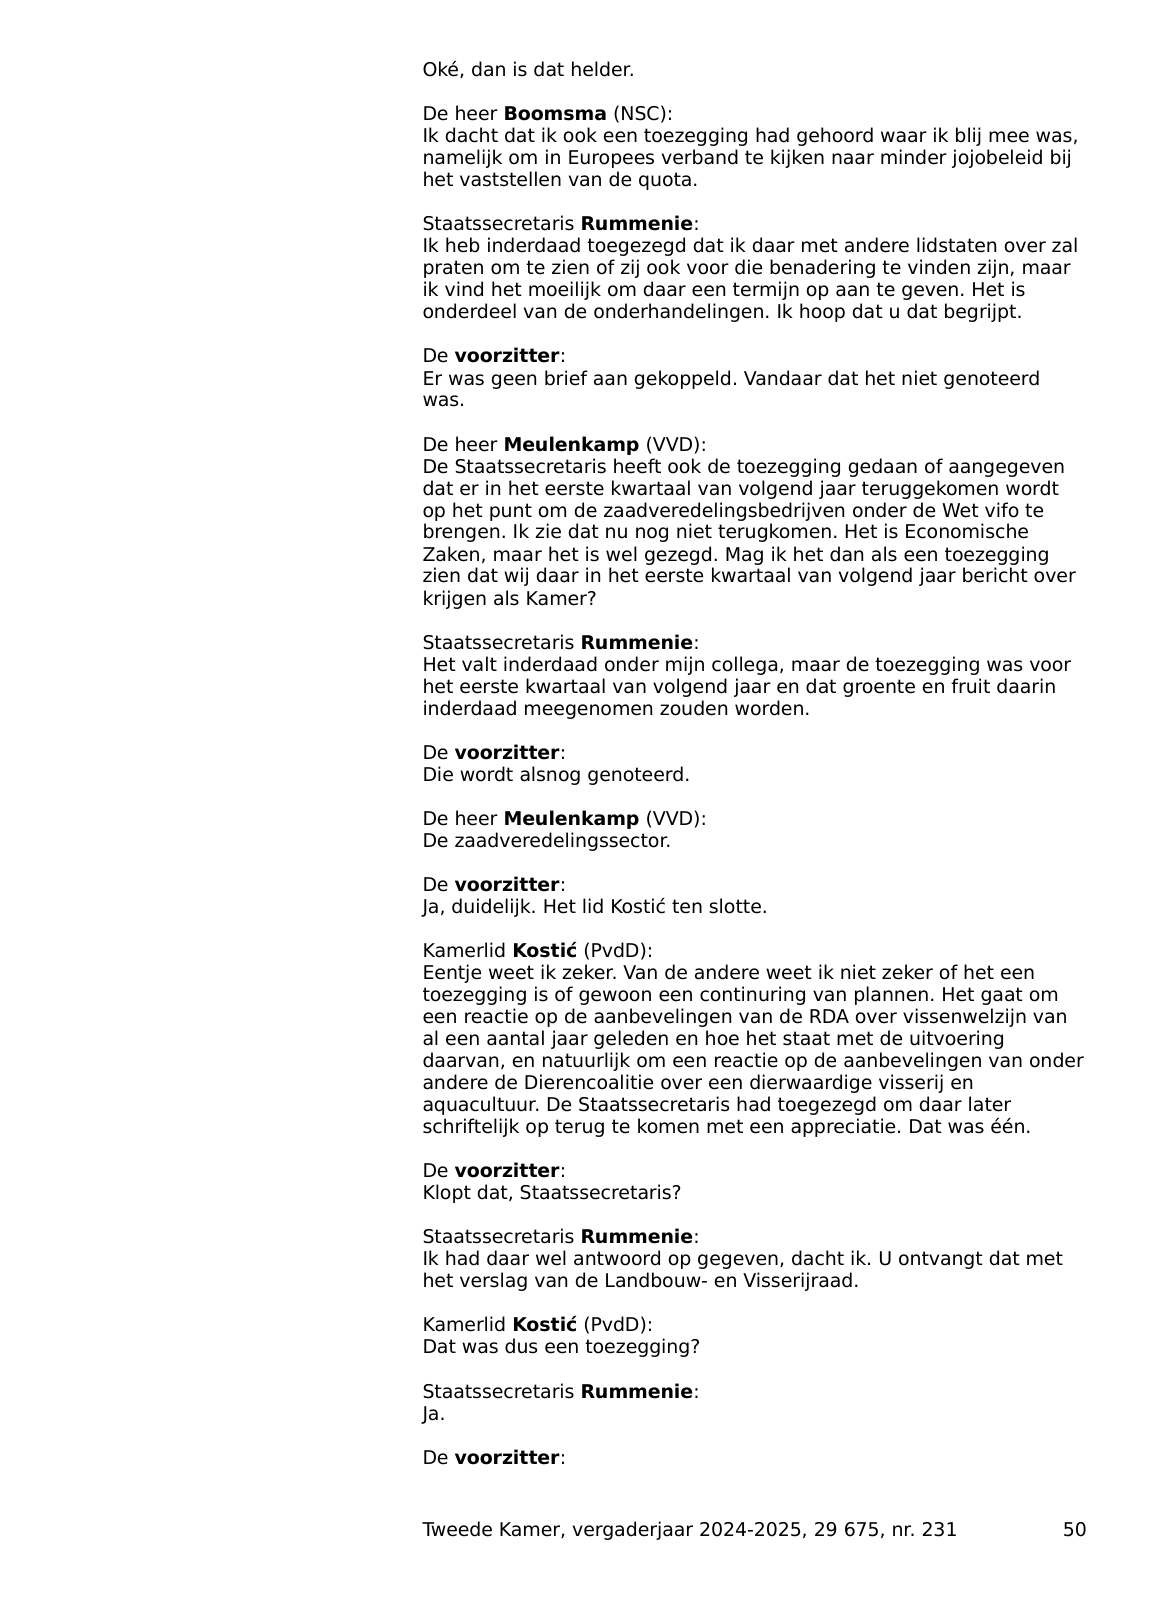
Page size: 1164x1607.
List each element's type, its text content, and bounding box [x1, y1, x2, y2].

text Kamerlid Kostić (PvdD): [422, 1314, 1087, 1336]
text Ik had daar wel antwoord op gegeven, dacht ik. U ontvangt dat met het verslag van de Landbouw- en Visserijraad. [422, 1248, 1087, 1292]
text Oké, dan is dat helder. [422, 59, 1087, 81]
text De Staatssecretaris heeft ook de toezegging gedaan of aangegeven dat er in het eerste kwartaal van volgend jaar teruggekomen wordt op het punt om de zaadveredelingsbedrijven onder de Wet vifo te brengen. Ik zie dat nu nog niet terugkomen. Het is Economische Zaken, maar het is wel gezegd. Mag ik het dan als een toezegging zien dat wij daar in het eerste kwartaal van volgend jaar bericht over krijgen als Kamer? [422, 456, 1087, 609]
text Kamerlid Kostić (PvdD): [422, 940, 1087, 962]
text De voorzitter: [422, 874, 1087, 896]
text Het valt inderdaad onder mijn collega, maar de toezegging was voor het eerste kwartaal van volgend jaar en dat groente en fruit daarin inderdaad meegenomen zouden worden. [422, 653, 1087, 719]
text Staatssecretaris Rummenie: [422, 1381, 1087, 1402]
text Staatssecretaris Rummenie: [422, 632, 1087, 653]
text Die wordt alsnog genoteerd. [422, 764, 1087, 786]
text De voorzitter: [422, 1447, 1087, 1469]
text Staatssecretaris Rummenie: [422, 1226, 1087, 1248]
text De voorzitter: [422, 345, 1087, 367]
text De voorzitter: [422, 1160, 1087, 1182]
text De voorzitter: [422, 742, 1087, 764]
text De heer Meulenkamp (VVD): [422, 808, 1087, 830]
text Ik dacht dat ik ook een toezegging had gehoord waar ik blij mee was, namelijk om in Europees verband te kijken naar minder jojobeleid bij het vaststellen van de quota. [422, 125, 1087, 191]
text De heer Boomsma (NSC): [422, 103, 1087, 125]
text De zaadveredelingssector. [422, 830, 1087, 852]
text Klopt dat, Staatssecretaris? [422, 1182, 1087, 1204]
text Eentje weet ik zeker. Van de andere weet ik niet zeker of het een toezegging is of gewoon een continuring van plannen. Het gaat om een reactie op de aanbevelingen van de RDA over vissenwelzijn van al een aantal jaar geleden en hoe het staat met de uitvoering daarvan, en natuurlijk om een reactie op de aanbevelingen van onder andere de Dierencoalitie over een dierwaardige visserij en aquacultuur. De Staatssecretaris had toegezegd om daar later schriftelijk op terug te komen met een appreciatie. Dat was één. [422, 962, 1087, 1138]
text Er was geen brief aan gekoppeld. Vandaar dat het niet genoteerd was. [422, 367, 1087, 411]
text Ja. [422, 1402, 1087, 1424]
text Ik heb inderdaad toegezegd dat ik daar met andere lidstaten over zal praten om te zien of zij ook voor die benadering te vinden zijn, maar ik vind het moeilijk om daar een termijn op aan te geven. Het is onderdeel van de onderhandelingen. Ik hoop dat u dat begrijpt. [422, 235, 1087, 323]
text Ja, duidelijk. Het lid Kostić ten slotte. [422, 896, 1087, 918]
text Staatssecretaris Rummenie: [422, 213, 1087, 235]
text De heer Meulenkamp (VVD): [422, 433, 1087, 456]
text Dat was dus een toezegging? [422, 1336, 1087, 1358]
